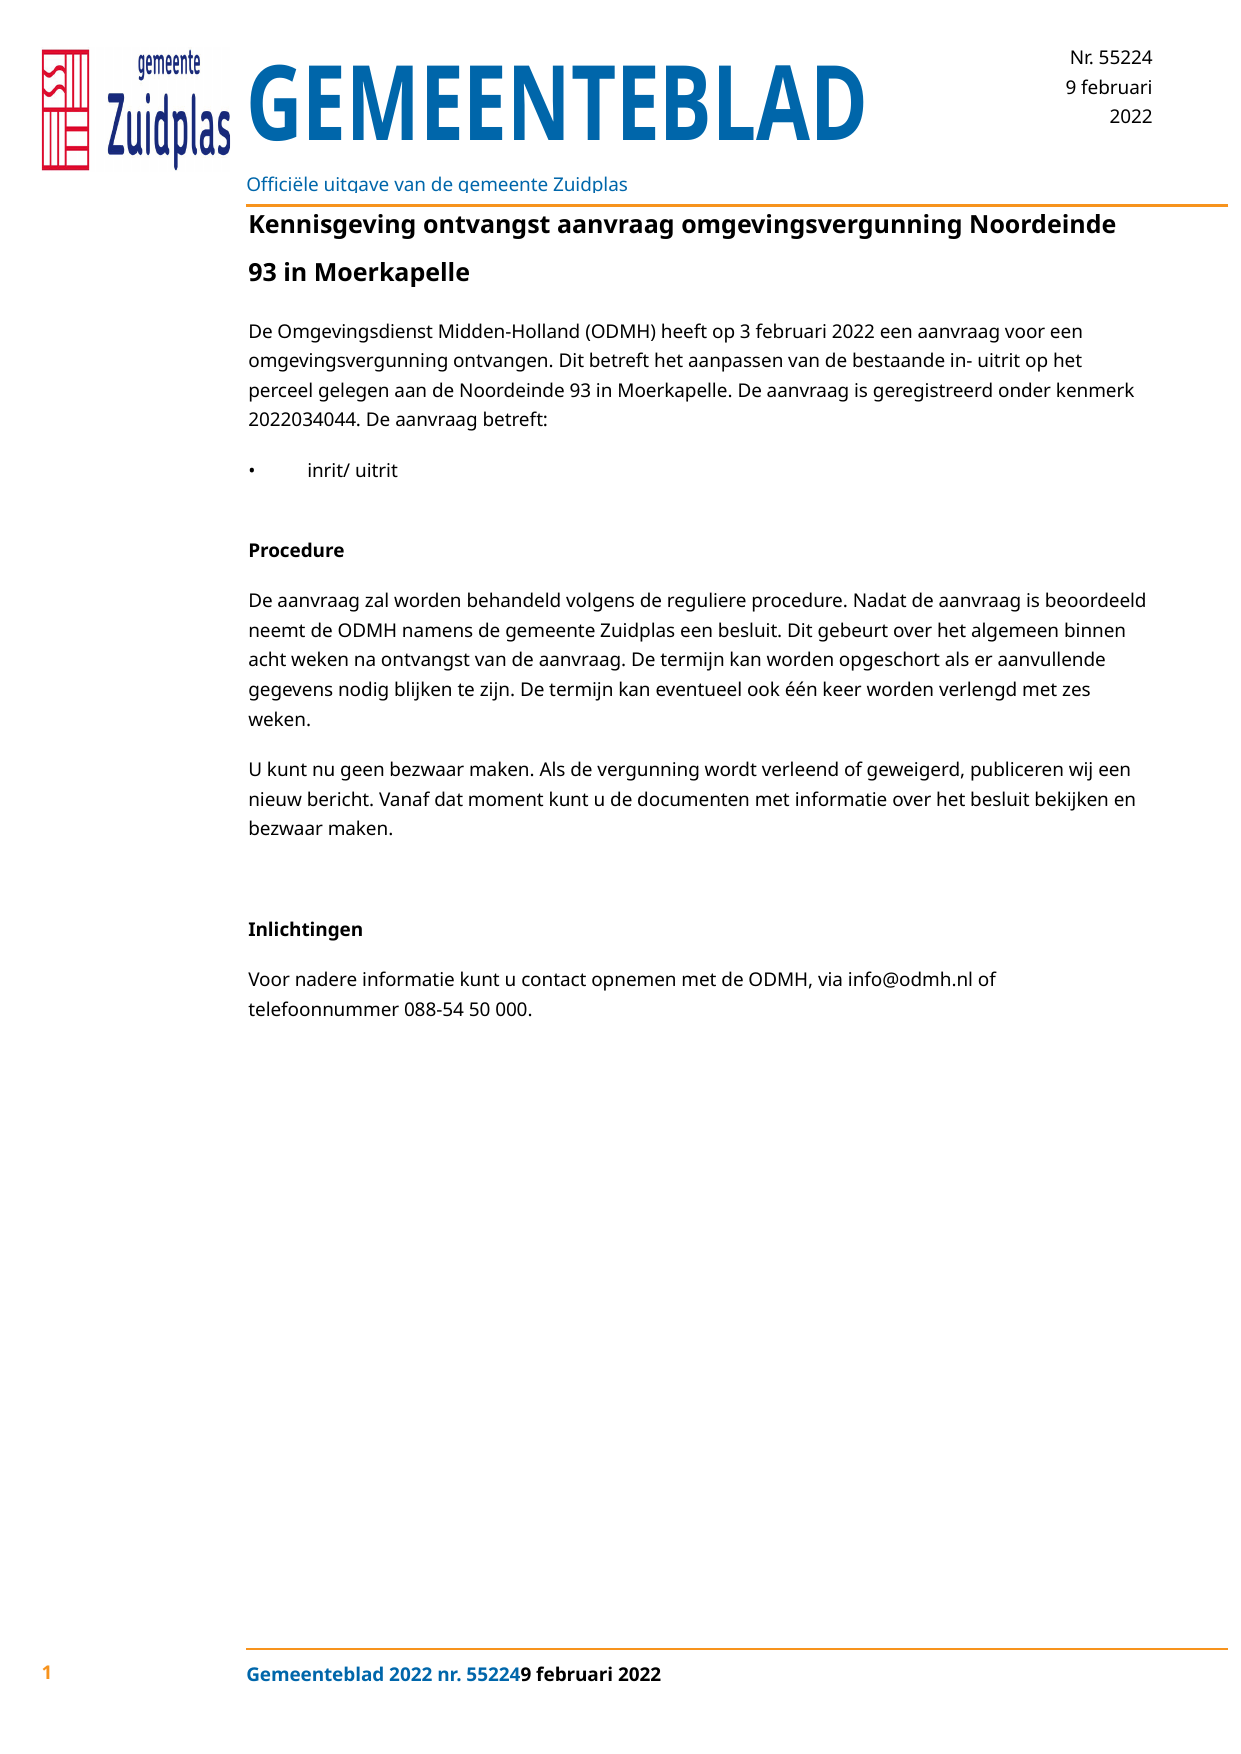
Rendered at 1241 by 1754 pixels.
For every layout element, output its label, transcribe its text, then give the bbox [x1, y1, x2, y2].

text Voor nadere informatie kunt u contact opnemen met de ODMH, via info@odmh.nl of telefoonnummer 088-54 50 000. [248, 967, 1152, 1022]
text Inlichtingen [248, 916, 1152, 942]
picture [41, 47, 231, 172]
text Procedure [248, 537, 1152, 563]
text Kennisgeving ontvangst aanvraag omgevingsvergunning Noordeinde 93 in Moerkapelle [248, 207, 1152, 288]
text De Omgevingsdienst Midden-Holland (ODMH) heeft op 3 februari 2022 een aanvraag voor een omgevingsvergunning ontvangen. Dit betreft het aanpassen van de bestaande in- uitrit op het perceel gelegen aan de Noordeinde 93 in Moerkapelle. De aanvraag is geregistreerd onder kenmerk 2022034044. De aanvraag betreft: [248, 318, 1152, 432]
list inrit/ uitrit [248, 457, 1152, 483]
text De aanvraag zal worden behandeld volgens de reguliere procedure. Nadat de aanvraag is beoordeeld neemt de ODMH namens de gemeente Zuidplas een besluit. Dit gebeurt over het algemeen binnen acht weken na ontvangst van de aanvraag. De termijn kan worden opgeschort als er aanvullende gegevens nodig blijken te zijn. De termijn kan eventueel ook één keer worden verlengd met zes weken. [248, 587, 1152, 732]
text U kunt nu geen bezwaar maken. Als de vergunning wordt verleend of geweigerd, publiceren wij een nieuw bericht. Vanaf dat moment kunt u de documenten met informatie over het besluit bekijken en bezwaar maken. [248, 756, 1152, 841]
